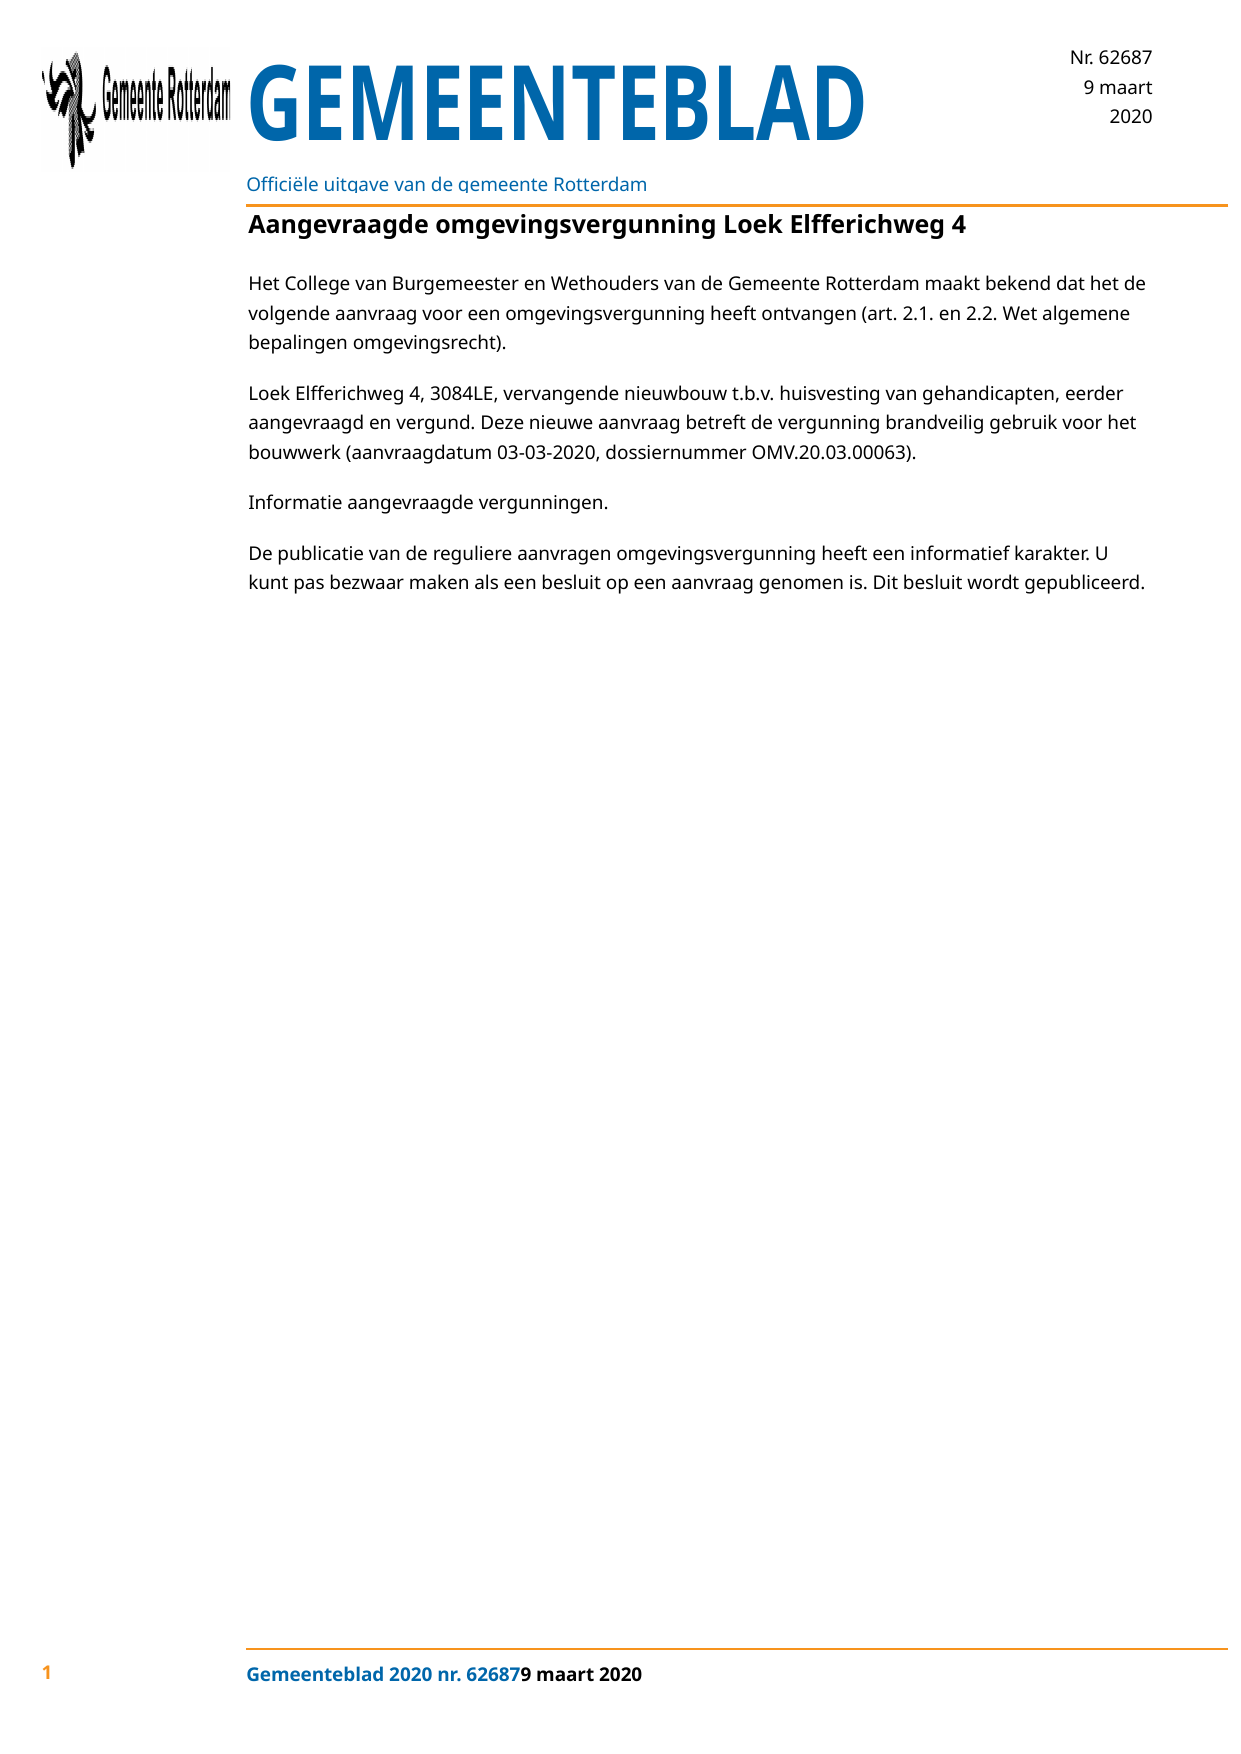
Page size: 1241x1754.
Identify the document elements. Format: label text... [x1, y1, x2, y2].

text Het College van Burgemeester en Wethouders van de Gemeente Rotterdam maakt bekend dat het de volgende aanvraag voor een omgevingsvergunning heeft ontvangen (art. 2.1. en 2.2. Wet algemene bepalingen omgevingsrecht). [248, 270, 1152, 355]
text Loek Elfferichweg 4, 3084LE, vervangende nieuwbouw t.b.v. huisvesting van gehandicapten, eerder aangevraagd en vergund. Deze nieuwe aanvraag betreft de vergunning brandveilig gebruik voor het bouwwerk (aanvraagdatum 03-03-2020, dossiernummer OMV.20.03.00063). [248, 380, 1152, 465]
text De publicatie van de reguliere aanvragen omgevingsvergunning heeft een informatief karakter. U kunt pas bezwaar maken als een besluit op een aanvraag genomen is. Dit besluit wordt gepubliceerd. [248, 540, 1152, 595]
text Informatie aangevraagde vergunningen. [248, 489, 1152, 515]
picture [41, 47, 231, 172]
text Aangevraagde omgevingsvergunning Loek Elfferichweg 4 [248, 207, 1152, 241]
